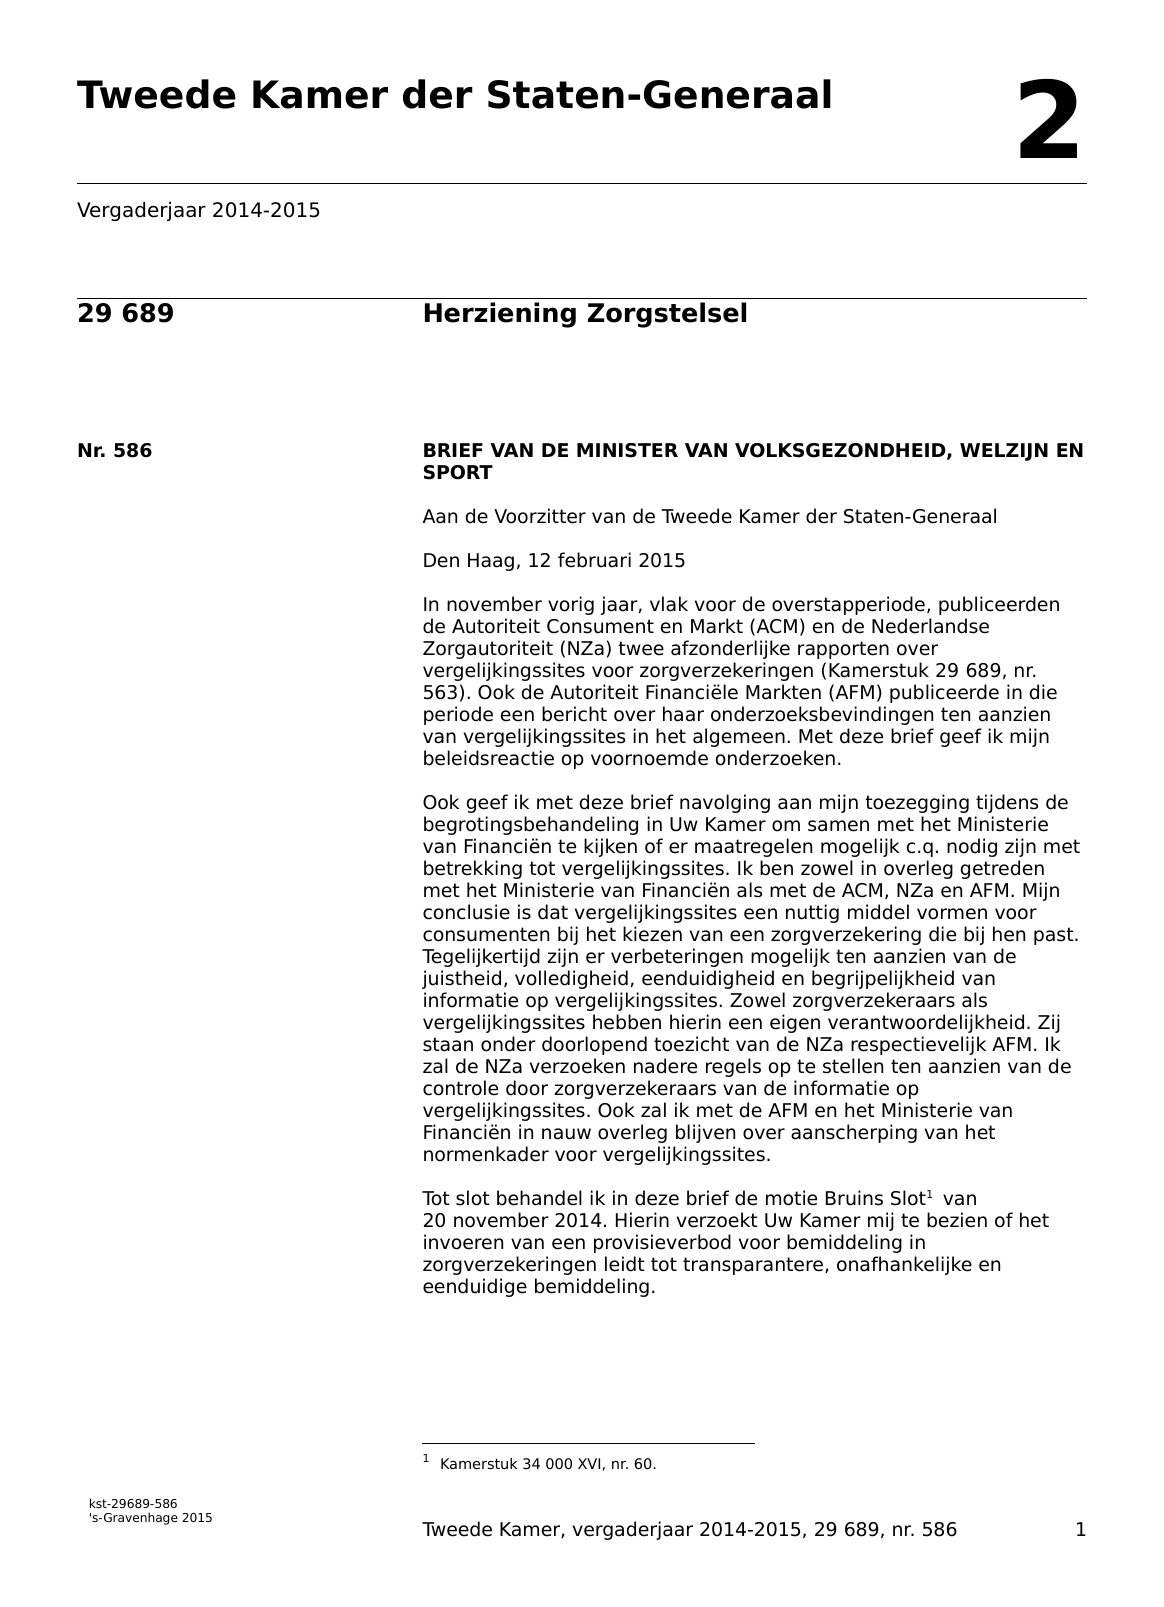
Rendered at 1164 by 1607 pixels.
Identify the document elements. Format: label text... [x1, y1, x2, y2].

text Tot slot behandel ik in deze brief de motie Bruins Slot van 20 november 2014. Hierin verzoekt Uw Kamer mij te bezien of het invoeren van een provisieverbod voor bemiddeling in zorgverzekeringen leidt tot transparantere, onafhankelijke en eenduidige bemiddeling. [422, 1188, 1087, 1298]
text In november vorig jaar, vlak voor de overstapperiode, publiceerden de Autoriteit Consument en Markt (ACM) en de Nederlandse Zorgautoriteit (NZa) twee afzonderlijke rapporten over vergelijkingssites voor zorgverzekeringen (Kamerstuk 29 689, nr. 563). Ook de Autoriteit Financiële Markten (AFM) publiceerde in die periode een bericht over haar onderzoeksbevindingen ten aanzien van vergelijkingssites in het algemeen. Met deze brief geef ik mijn beleidsreactie op voornoemde onderzoeken. [422, 594, 1087, 770]
table_cell Vergaderjaar 2014-2015 [77, 184, 1087, 298]
text Kamerstuk 34 000 XVI, nr. 60. [422, 1452, 1087, 1474]
text Aan de Voorzitter van de Tweede Kamer der Staten-Generaal [422, 506, 1087, 528]
text Den Haag, 12 februari 2015 [422, 550, 1087, 572]
text 's-Gravenhage 2015 [88, 1511, 323, 1525]
text Ook geef ik met deze brief navolging aan mijn toezegging tijdens de begrotingsbehandeling in Uw Kamer om samen met het Ministerie van Financiën te kijken of er maatregelen mogelijk c.q. nodig zijn met betrekking tot vergelijkingssites. Ik ben zowel in overleg getreden met het Ministerie van Financiën als met de ACM, NZa en AFM. Mijn conclusie is dat vergelijkingssites een nuttig middel vormen voor consumenten bij het kiezen van een zorgverzekering die bij hen past. Tegelijkertijd zijn er verbeteringen mogelijk ten aanzien van de juistheid, volledigheid, eenduidigheid en begrijpelijkheid van informatie op vergelijkingssites. Zowel zorgverzekeraars als vergelijkingssites hebben hierin een eigen verantwoordelijkheid. Zij staan onder doorlopend toezicht van de NZa respectievelijk AFM. Ik zal de NZa verzoeken nadere regels op te stellen ten aanzien van de controle door zorgverzekeraars van de informatie op vergelijkingssites. Ook zal ik met de AFM en het Ministerie van Financiën in nauw overleg blijven over aanscherping van het normenkader voor vergelijkingssites. [422, 792, 1087, 1166]
subtitle 29 689 Herziening Zorgstelsel [77, 299, 1087, 329]
table_header 2 [886, 59, 1087, 183]
table_header Tweede Kamer der Staten-Generaal [77, 59, 886, 183]
text kst-29689-586 [88, 1497, 323, 1511]
subtitle Nr. 586 BRIEF VAN DE MINISTER VAN VOLKSGEZONDHEID, WELZIJN EN SPORT [77, 440, 1087, 484]
